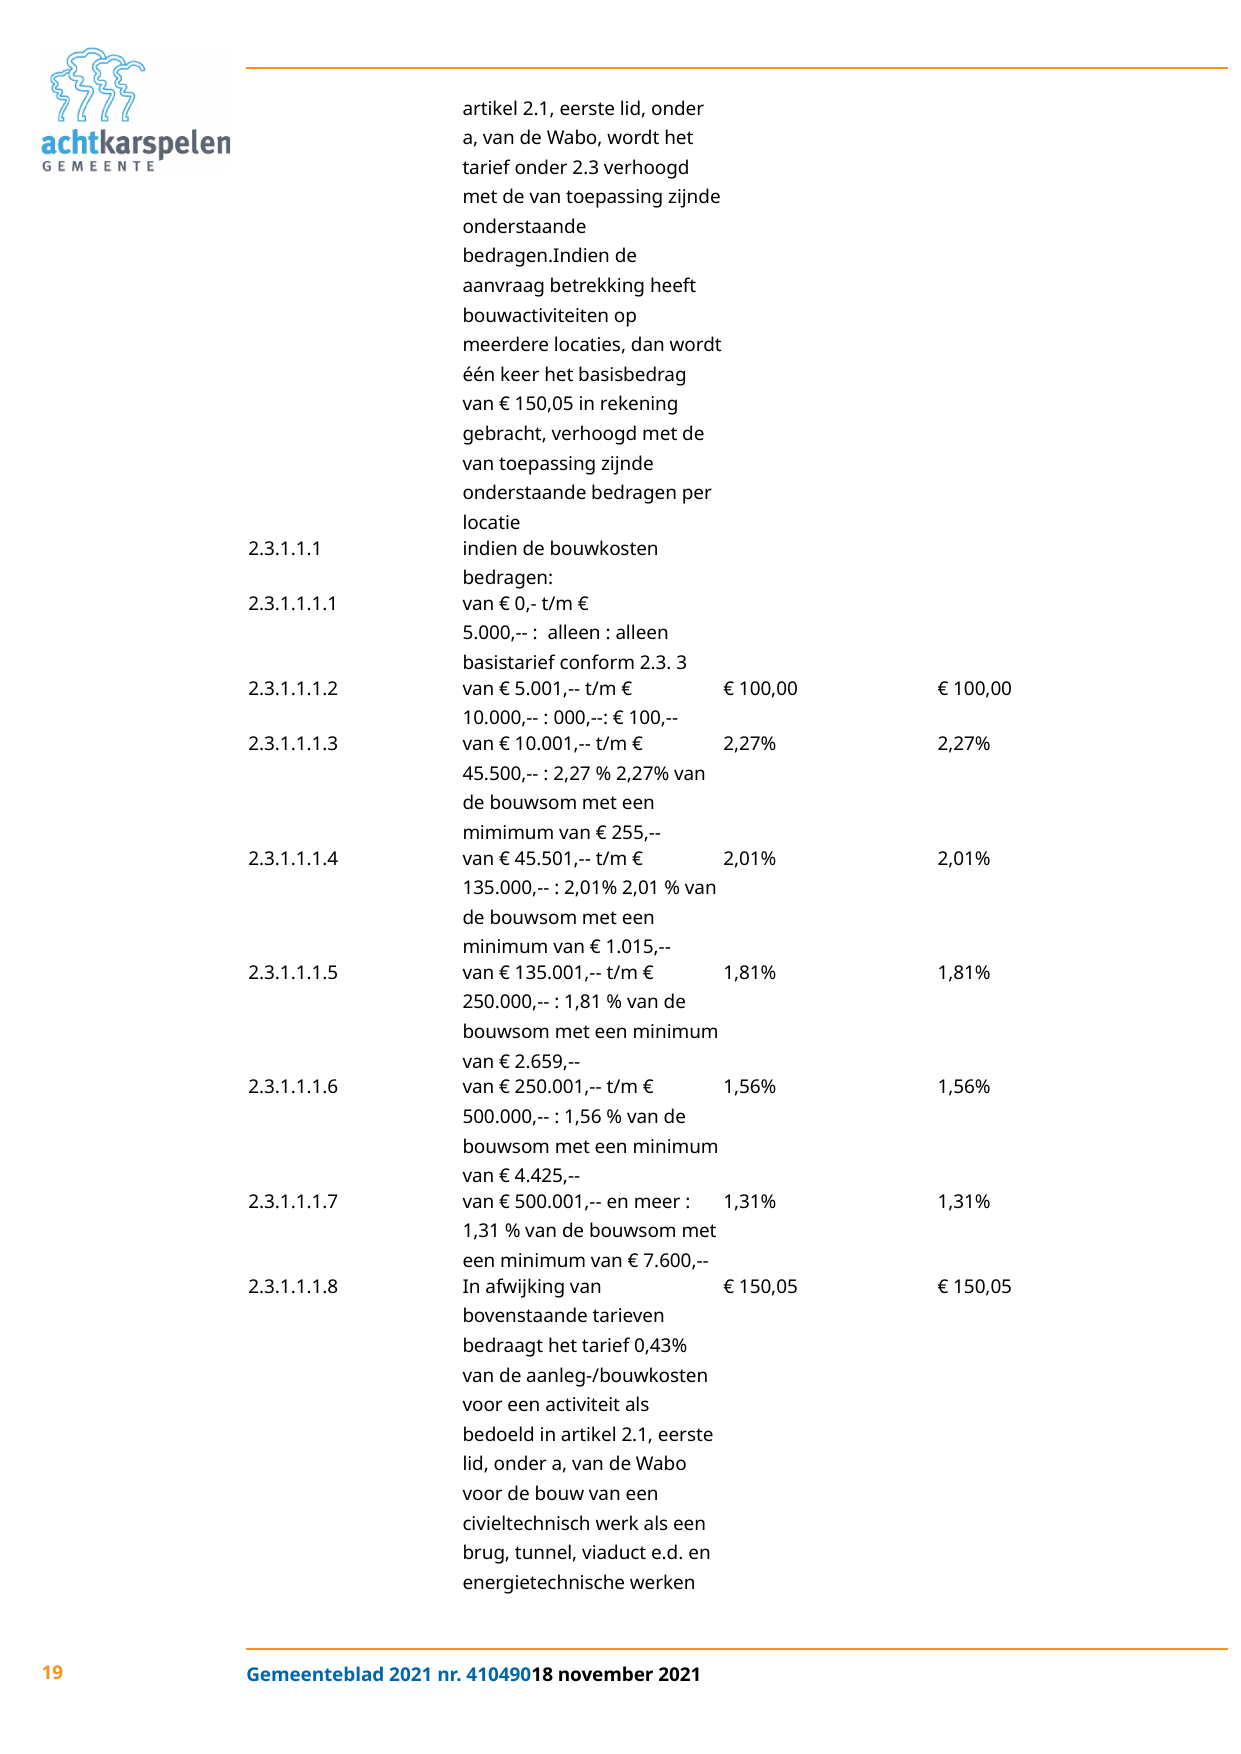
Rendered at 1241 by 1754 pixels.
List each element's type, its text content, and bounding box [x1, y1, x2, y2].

table_cell 2.3.1.1.1.8 [248, 1273, 462, 1594]
table_cell 1,56% [937, 1074, 1152, 1188]
table_cell 1,31% [723, 1188, 937, 1273]
table_cell van € 250.001,-- t/m € 500.000,-- : 1,56 % van de bouwsom met een minimum van € 4.425,-- [462, 1074, 723, 1188]
table_cell € 150,05 [723, 1273, 937, 1594]
table_cell 2,01% [723, 845, 937, 959]
table_cell 2,27% [723, 730, 937, 845]
table_cell 2.3.1.1.1.4 [248, 845, 462, 959]
table_cell 2.3.1.1.1.7 [248, 1188, 462, 1273]
table_cell 2.3.1.1.1.6 [248, 1074, 462, 1188]
table_cell 1,81% [937, 959, 1152, 1074]
table_cell 2,01% [937, 845, 1152, 959]
table_cell van € 500.001,-- en meer : 1,31 % van de bouwsom met een minimum van € 7.600,-- [462, 1188, 723, 1273]
table_cell € 100,00 [723, 675, 937, 730]
table_cell 2.3.1.1.1.5 [248, 959, 462, 1074]
table_cell 2.3.1.1.1.1 [248, 590, 462, 675]
picture [41, 47, 231, 172]
table_cell [248, 95, 462, 535]
table_cell 1,56% [723, 1074, 937, 1188]
table_cell [937, 95, 1152, 535]
table_cell van € 0,- t/m € 5.000,-- : alleen : alleen basistarief conform 2.3. 3 [462, 590, 723, 675]
table_cell 2.3.1.1.1 [248, 535, 462, 590]
table_cell artikel 2.1, eerste lid, onder a, van de Wabo, wordt het tarief onder 2.3 verhoogd met de van toepassing zijnde onderstaande bedragen.Indien de aanvraag betrekking heeft bouwactiviteiten op meerdere locaties, dan wordt één keer het basisbedrag van € 150,05 in rekening gebracht, verhoogd met de van toepassing zijnde onderstaande bedragen per locatie [462, 95, 723, 535]
table_cell € 100,00 [937, 675, 1152, 730]
table_cell 2.3.1.1.1.3 [248, 730, 462, 845]
table_cell 2.3.1.1.1.2 [248, 675, 462, 730]
table_cell € 150,05 [937, 1273, 1152, 1594]
table_cell [937, 590, 1152, 675]
table_cell 1,31% [937, 1188, 1152, 1273]
table_cell van € 135.001,-- t/m € 250.000,-- : 1,81 % van de bouwsom met een minimum van € 2.659,-- [462, 959, 723, 1074]
table_cell 2,27% [937, 730, 1152, 845]
table_cell 1,81% [723, 959, 937, 1074]
table_cell [723, 95, 937, 535]
table_cell [937, 535, 1152, 590]
table_cell [723, 535, 937, 590]
table_cell van € 45.501,-- t/m € 135.000,-- : 2,01% 2,01 % van de bouwsom met een minimum van € 1.015,-- [462, 845, 723, 959]
table_cell indien de bouwkosten bedragen: [462, 535, 723, 590]
table_cell [723, 590, 937, 675]
table_cell van € 5.001,-- t/m € 10.000,-- : 000,--: € 100,-- [462, 675, 723, 730]
table_cell In afwijking van bovenstaande tarieven bedraagt het tarief 0,43% van de aanleg-/bouwkosten voor een activiteit als bedoeld in artikel 2.1, eerste lid, onder a, van de Wabo voor de bouw van een civieltechnisch werk als een brug, tunnel, viaduct e.d. en energietechnische werken [462, 1273, 723, 1594]
table_cell van € 10.001,-- t/m € 45.500,-- : 2,27 % 2,27% van de bouwsom met een mimimum van € 255,-- [462, 730, 723, 845]
